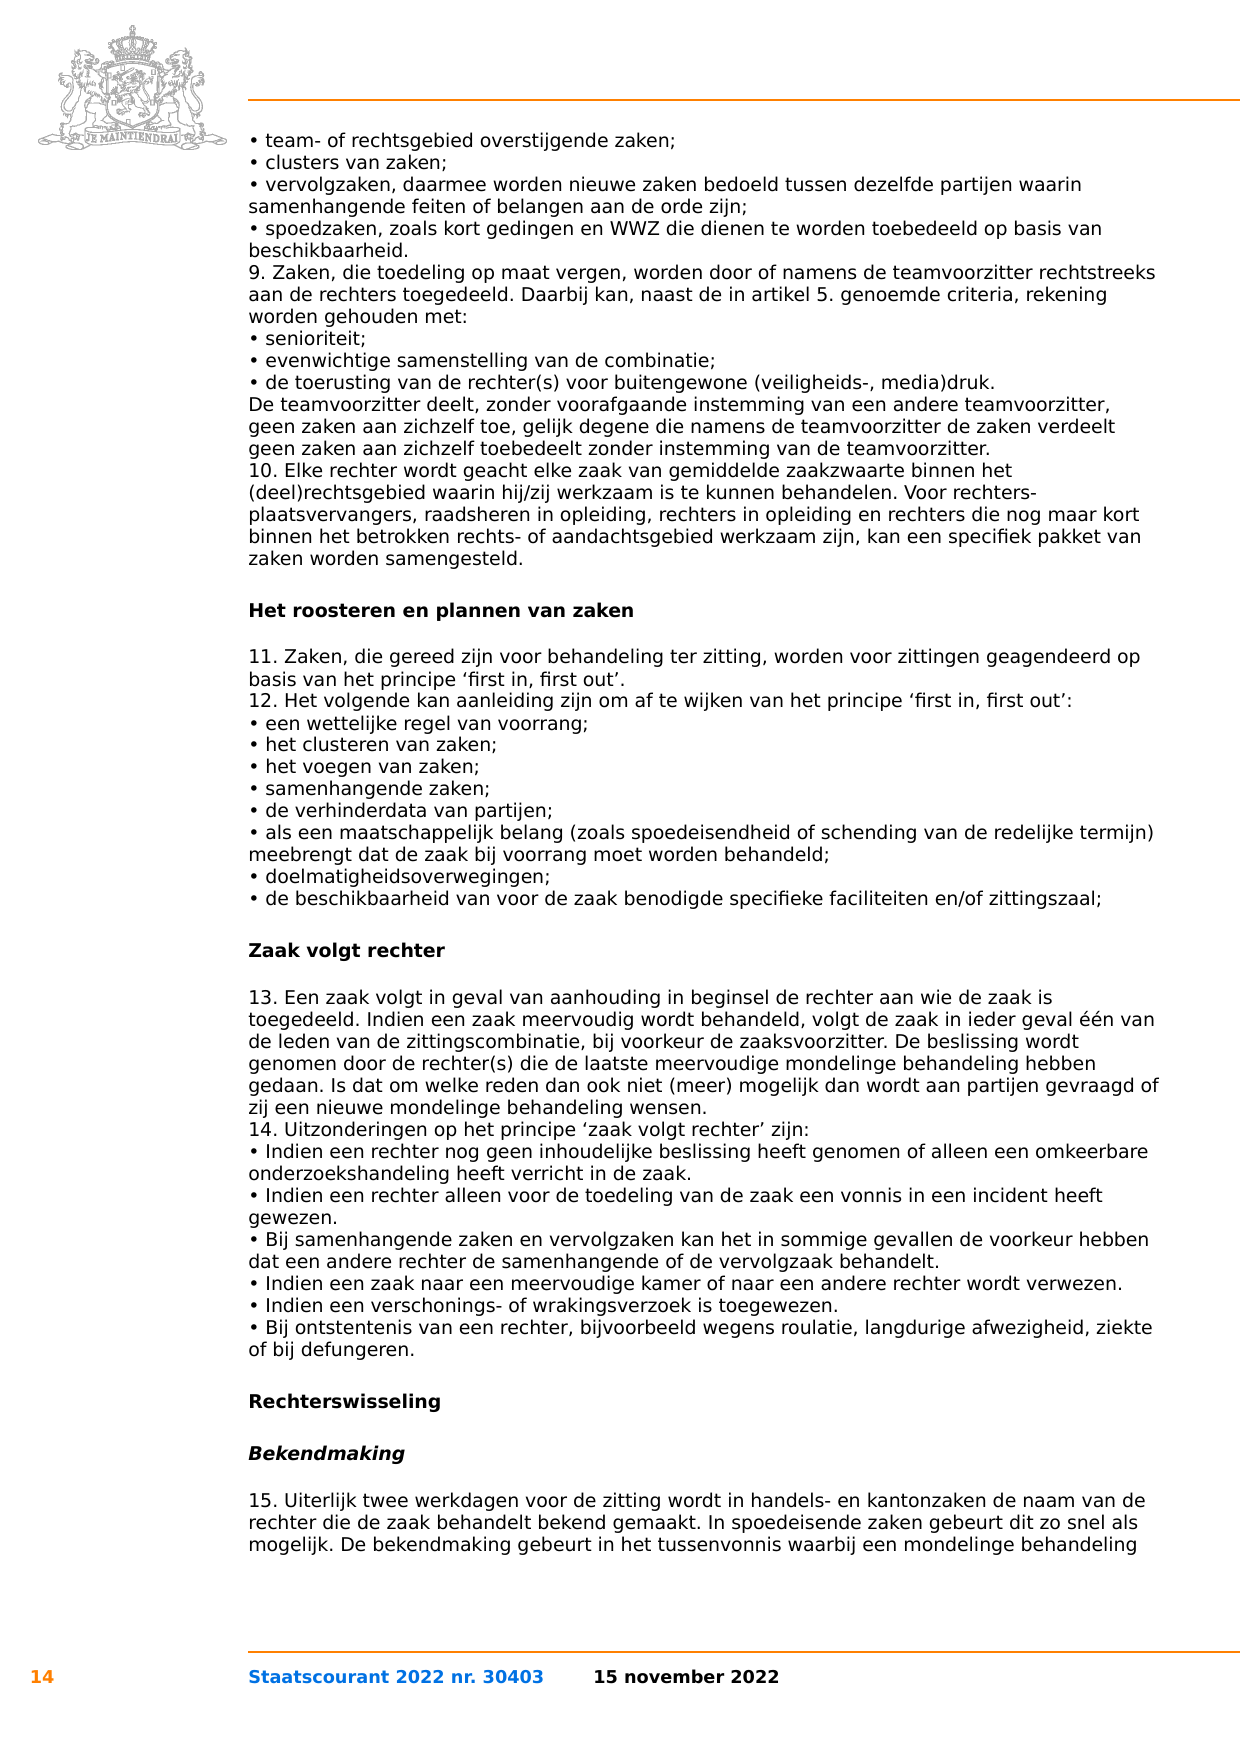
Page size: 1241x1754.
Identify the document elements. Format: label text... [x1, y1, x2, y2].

text 14. Uitzonderingen op het principe ‘zaak volgt rechter’ zijn: [248, 1119, 1163, 1141]
picture [38, 25, 227, 150]
text • samenhangende zaken; [248, 778, 1163, 800]
text • Bij samenhangende zaken en vervolgzaken kan het in sommige gevallen de voorkeur hebben dat een andere rechter de samenhangende of de vervolgzaak behandelt. [248, 1229, 1163, 1273]
text • het voegen van zaken; [248, 756, 1163, 778]
text • het clusteren van zaken; [248, 734, 1163, 756]
subtitle Bekendmaking [248, 1443, 1163, 1465]
text 12. Het volgende kan aanleiding zijn om af te wijken van het principe ‘first in, first out’: [248, 690, 1163, 712]
text • als een maatschappelijk belang (zoals spoedeisendheid of schending van de redelijke termijn) meebrengt dat de zaak bij voorrang moet worden behandeld; [248, 822, 1163, 866]
text 15. Uiterlijk twee werkdagen voor de zitting wordt in handels- en kantonzaken de naam van de rechter die de zaak behandelt bekend gemaakt. In spoedeisende zaken gebeurt dit zo snel als mogelijk. De bekendmaking gebeurt in het tussenvonnis waarbij een mondelinge behandeling [248, 1490, 1163, 1556]
text • Indien een verschonings- of wrakingsverzoek is toegewezen. [248, 1295, 1163, 1317]
text • spoedzaken, zoals kort gedingen en WWZ die dienen te worden toebedeeld op basis van beschikbaarheid. [248, 218, 1163, 262]
text • de verhinderdata van partijen; [248, 800, 1163, 822]
text 9. Zaken, die toedeling op maat vergen, worden door of namens de teamvoorzitter rechtstreeks aan de rechters toegedeeld. Daarbij kan, naast de in artikel 5. genoemde criteria, rekening worden gehouden met: [248, 262, 1163, 328]
subtitle Het roosteren en plannen van zaken [248, 599, 1163, 621]
text • clusters van zaken; [248, 152, 1163, 174]
text 10. Elke rechter wordt geacht elke zaak van gemiddelde zaakzwaarte binnen het (deel)rechtsgebied waarin hij/zij werkzaam is te kunnen behandelen. Voor rechters-plaatsvervangers, raadsheren in opleiding, rechters in opleiding en rechters die nog maar kort binnen het betrokken rechts- of aandachtsgebied werkzaam zijn, kan een specifiek pakket van zaken worden samengesteld. [248, 459, 1163, 569]
text • Indien een zaak naar een meervoudige kamer of naar een andere rechter wordt verwezen. [248, 1273, 1163, 1295]
text • Bij ontstentenis van een rechter, bijvoorbeeld wegens roulatie, langdurige afwezigheid, ziekte of bij defungeren. [248, 1317, 1163, 1361]
text • evenwichtige samenstelling van de combinatie; [248, 350, 1163, 372]
text De teamvoorzitter deelt, zonder voorafgaande instemming van een andere teamvoorzitter, geen zaken aan zichzelf toe, gelijk degene die namens de teamvoorzitter de zaken verdeelt geen zaken aan zichzelf toebedeelt zonder instemming van de teamvoorzitter. [248, 394, 1163, 459]
text • Indien een rechter nog geen inhoudelijke beslissing heeft genomen of alleen een omkeerbare onderzoekshandeling heeft verricht in de zaak. [248, 1141, 1163, 1185]
subtitle Zaak volgt rechter [248, 940, 1163, 962]
text • Indien een rechter alleen voor de toedeling van de zaak een vonnis in een incident heeft gewezen. [248, 1185, 1163, 1229]
text • team- of rechtsgebied overstijgende zaken; [248, 130, 1163, 152]
text • doelmatigheidsoverwegingen; [248, 866, 1163, 888]
text • senioriteit; [248, 328, 1163, 350]
text • de toerusting van de rechter(s) voor buitengewone (veiligheids-, media)druk. [248, 372, 1163, 394]
text 11. Zaken, die gereed zijn voor behandeling ter zitting, worden voor zittingen geagendeerd op basis van het principe ‘first in, first out’. [248, 646, 1163, 690]
text • een wettelijke regel van voorrang; [248, 712, 1163, 734]
subtitle Rechterswisseling [248, 1391, 1163, 1413]
text • vervolgzaken, daarmee worden nieuwe zaken bedoeld tussen dezelfde partijen waarin samenhangende feiten of belangen aan de orde zijn; [248, 174, 1163, 218]
text • de beschikbaarheid van voor de zaak benodigde specifieke faciliteiten en/of zittingszaal; [248, 888, 1163, 910]
text 13. Een zaak volgt in geval van aanhouding in beginsel de rechter aan wie de zaak is toegedeeld. Indien een zaak meervoudig wordt behandeld, volgt de zaak in ieder geval één van de leden van de zittingscombinatie, bij voorkeur de zaaksvoorzitter. De beslissing wordt genomen door de rechter(s) die de laatste meervoudige mondelinge behandeling hebben gedaan. Is dat om welke reden dan ook niet (meer) mogelijk dan wordt aan partijen gevraagd of zij een nieuwe mondelinge behandeling wensen. [248, 987, 1163, 1119]
